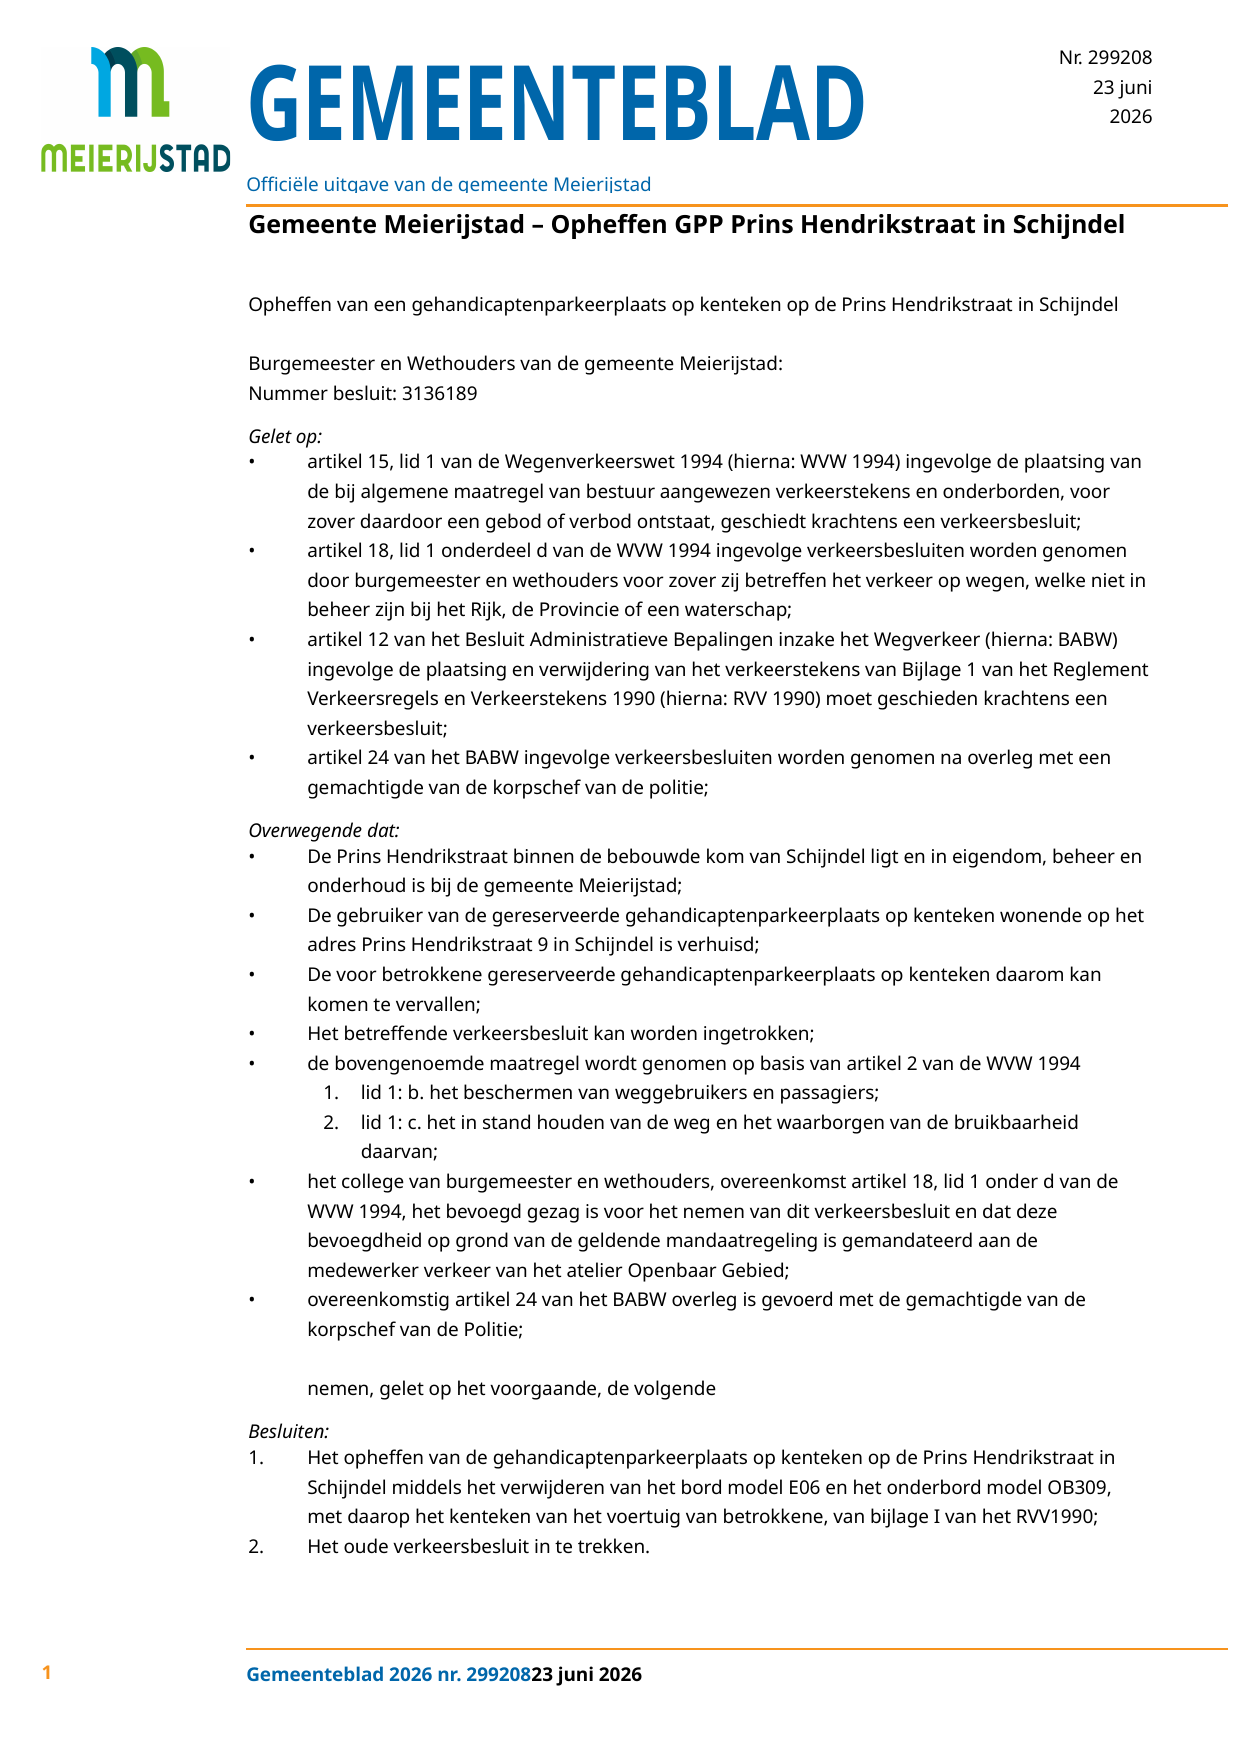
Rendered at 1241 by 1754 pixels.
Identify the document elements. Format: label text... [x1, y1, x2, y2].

list het college van burgemeester en wethouders, overeenkomst artikel 18, lid 1 onder d van de WVW 1994, het bevoegd gezag is voor het nemen van dit verkeersbesluit en dat deze bevoegdheid op grond van de geldende mandaatregeling is gemandateerd aan de medewerker verkeer van het atelier Openbaar Gebied; [248, 1168, 1152, 1283]
list artikel 24 van het BABW ingevolge verkeersbesluiten worden genomen na overleg met een gemachtigde van de korpschef van de politie; [248, 744, 1152, 800]
list Het oude verkeersbesluit in te trekken. [248, 1533, 1152, 1559]
text Overwegende dat: [248, 817, 1152, 843]
text Gemeente Meierijstad – Opheffen GPP Prins Hendrikstraat in Schijndel [248, 207, 1152, 241]
text Burgemeester en Wethouders van de gemeente Meierijstad: [248, 350, 1152, 376]
list nemen, gelet op het voorgaande, de volgende [248, 1375, 1152, 1401]
list de bovengenoemde maatregel wordt genomen op basis van artikel 2 van de WVW 1994 [248, 1050, 1152, 1076]
list artikel 15, lid 1 van de Wegenverkeerswet 1994 (hierna: WVW 1994) ingevolge de plaatsing van de bij algemene maatregel van bestuur aangewezen verkeerstekens en onderborden, voor zover daardoor een gebod of verbod ontstaat, geschiedt krachtens een verkeersbesluit; [248, 449, 1152, 533]
list overeenkomstig artikel 24 van het BABW overleg is gevoerd met de gemachtigde van de korpschef van de Politie; [248, 1287, 1152, 1342]
list artikel 18, lid 1 onderdeel d van de WVW 1994 ingevolge verkeersbesluiten worden genomen door burgemeester en wethouders voor zover zij betreffen het verkeer op wegen, welke niet in beheer zijn bij het Rijk, de Provincie of een waterschap; [248, 537, 1152, 622]
list De voor betrokkene gereserveerde gehandicaptenparkeerplaats op kenteken daarom kan komen te vervallen; [248, 961, 1152, 1017]
list Het betreffende verkeersbesluit kan worden ingetrokken; [248, 1020, 1152, 1046]
text Opheffen van een gehandicaptenparkeerplaats op kenteken op de Prins Hendrikstraat in Schijndel [248, 291, 1152, 317]
list De Prins Hendrikstraat binnen de bebouwde kom van Schijndel ligt en in eigendom, beheer en onderhoud is bij de gemeente Meierijstad; [248, 843, 1152, 898]
text Besluiten: [248, 1418, 1152, 1444]
list artikel 12 van het Besluit Administratieve Bepalingen inzake het Wegverkeer (hierna: BABW) ingevolge de plaatsing en verwijdering van het verkeerstekens van Bijlage 1 van het Reglement Verkeersregels en Verkeerstekens 1990 (hierna: RVV 1990) moet geschieden krachtens een verkeersbesluit; [248, 626, 1152, 741]
text Gelet op: [248, 423, 1152, 449]
list De gebruiker van de gereserveerde gehandicaptenparkeerplaats op kenteken wonende op het adres Prins Hendrikstraat 9 in Schijndel is verhuisd; [248, 902, 1152, 957]
list lid 1: b. het beschermen van weggebruikers en passagiers; [323, 1079, 1152, 1105]
list lid 1: c. het in stand houden van de weg en het waarborgen van de bruikbaarheid daarvan; [323, 1109, 1152, 1164]
picture [41, 47, 231, 172]
text Nummer besluit: 3136189 [248, 380, 1152, 406]
list Het opheffen van de gehandicaptenparkeerplaats op kenteken op de Prins Hendrikstraat in Schijndel middels het verwijderen van het bord model E06 en het onderbord model OB309, met daarop het kenteken van het voertuig van betrokkene, van bijlage I van het RVV1990; [248, 1444, 1152, 1529]
